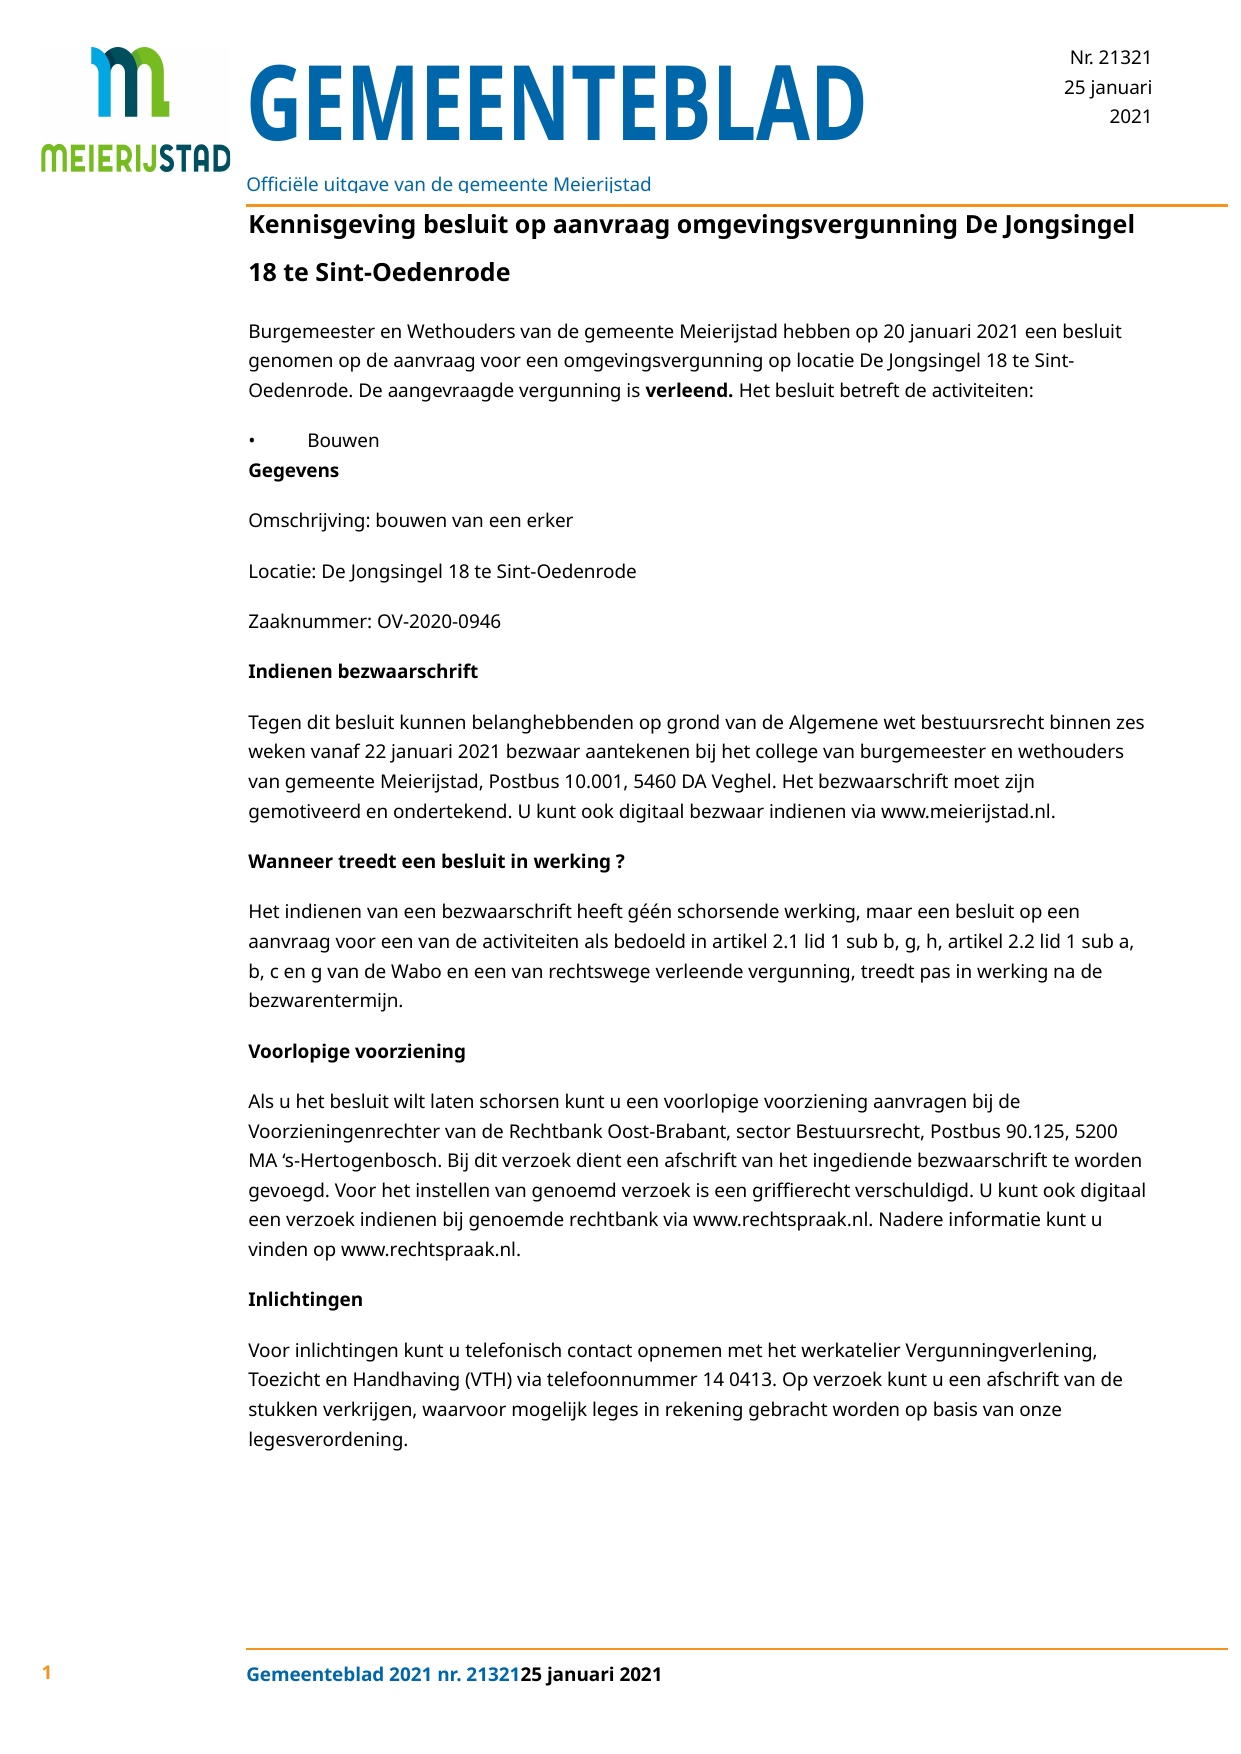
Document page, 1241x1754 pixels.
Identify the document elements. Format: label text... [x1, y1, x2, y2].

text Het indienen van een bezwaarschrift heeft géén schorsende werking, maar een besluit op een aanvraag voor een van de activiteiten als bedoeld in artikel 2.1 lid 1 sub b, g, h, artikel 2.2 lid 1 sub a, b, c en g van de Wabo en een van rechtswege verleende vergunning, treedt pas in werking na de bezwarentermijn. [248, 899, 1152, 1013]
text Omschrijving: bouwen van een erker [248, 507, 1152, 533]
text Wanneer treedt een besluit in werking ? [248, 848, 1152, 874]
text Kennisgeving besluit op aanvraag omgevingsvergunning De Jongsingel 18 te Sint-Oedenrode [248, 207, 1152, 288]
text Indienen bezwaarschrift [248, 659, 1152, 684]
text Zaaknummer: OV-2020-0946 [248, 608, 1152, 634]
text Voor inlichtingen kunt u telefonisch contact opnemen met het werkatelier Vergunningverlening, Toezicht en Handhaving (VTH) via telefoonnummer 14 0413. Op verzoek kunt u een afschrift van de stukken verkrijgen, waarvoor mogelijk leges in rekening gebracht worden op basis van onze legesverordening. [248, 1337, 1152, 1452]
text Inlichtingen [248, 1287, 1152, 1312]
text Tegen dit besluit kunnen belanghebbenden op grond van de Algemene wet bestuursrecht binnen zes weken vanaf 22 januari 2021 bezwaar aantekenen bij het college van burgemeester en wethouders van gemeente Meierijstad, Postbus 10.001, 5460 DA Veghel. Het bezwaarschrift moet zijn gemotiveerd en ondertekend. U kunt ook digitaal bezwaar indienen via www.meierijstad.nl. [248, 709, 1152, 824]
text Gegevens [248, 457, 1152, 483]
text Burgemeester en Wethouders van de gemeente Meierijstad hebben op 20 januari 2021 een besluit genomen op de aanvraag voor een omgevingsvergunning op locatie De Jongsingel 18 te Sint-Oedenrode. De aangevraagde vergunning is verleend. Het besluit betreft de activiteiten: [248, 318, 1152, 403]
list Bouwen [248, 427, 1152, 453]
text Als u het besluit wilt laten schorsen kunt u een voorlopige voorziening aanvragen bij de Voorzieningenrechter van de Rechtbank Oost-Brabant, sector Bestuursrecht, Postbus 90.125, 5200 MA ‘s-Hertogenbosch. Bij dit verzoek dient een afschrift van het ingediende bezwaarschrift te worden gevoegd. Voor het instellen van genoemd verzoek is een griffierecht verschuldigd. U kunt ook digitaal een verzoek indienen bij genoemde rechtbank via www.rechtspraak.nl. Nadere informatie kunt u vinden op www.rechtspraak.nl. [248, 1088, 1152, 1262]
text Voorlopige voorziening [248, 1038, 1152, 1064]
picture [41, 47, 231, 172]
text Locatie: De Jongsingel 18 te Sint-Oedenrode [248, 558, 1152, 584]
